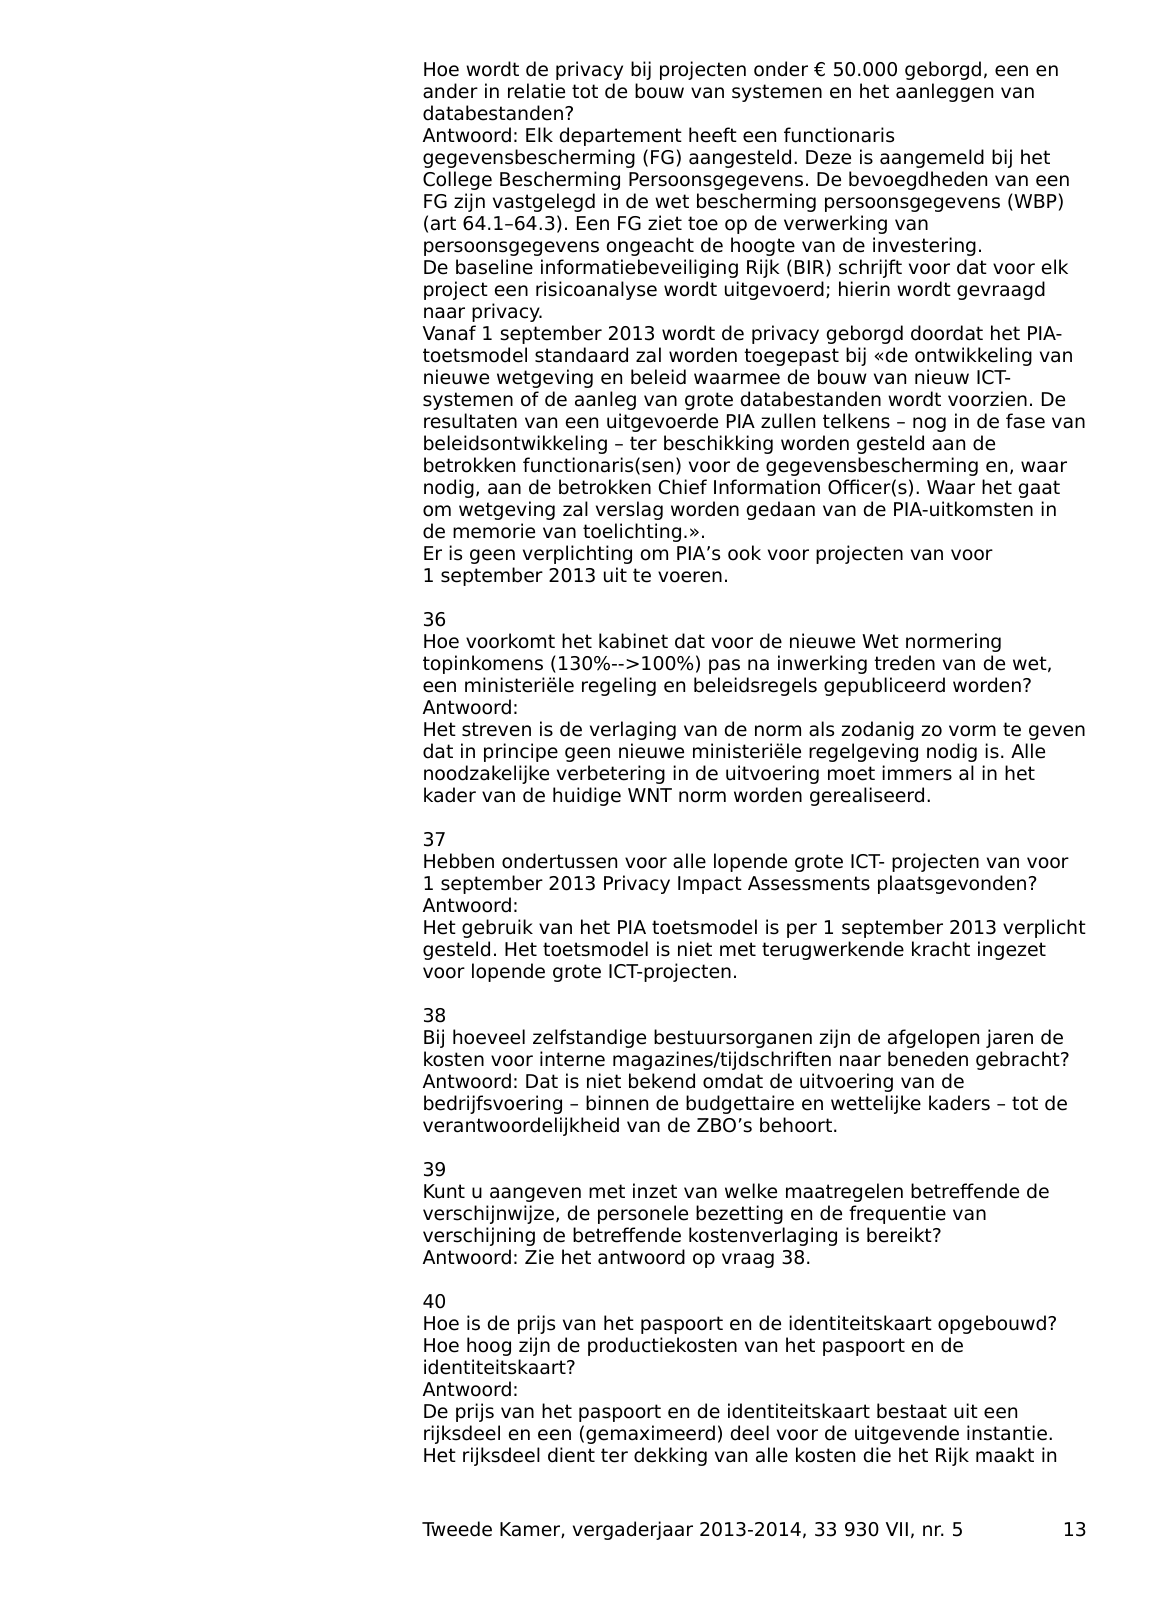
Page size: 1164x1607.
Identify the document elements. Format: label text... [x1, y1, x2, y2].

text Er is geen verplichting om PIA’s ook voor projecten van voor 1 september 2013 uit te voeren. [422, 543, 1087, 587]
text 37 [422, 829, 1087, 851]
text 38 [422, 1005, 1087, 1027]
text Hoe is de prijs van het paspoort en de identiteitskaart opgebouwd? Hoe hoog zijn de productiekosten van het paspoort en de identiteitskaart? [422, 1313, 1087, 1379]
text Antwoord: Elk departement heeft een functionaris gegevensbescherming (FG) aangesteld. Deze is aangemeld bij het College Bescherming Persoonsgegevens. De bevoegdheden van een FG zijn vastgelegd in de wet bescherming persoonsgegevens (WBP)(art 64.1–64.3). Een FG ziet toe op de verwerking van persoonsgegevens ongeacht de hoogte van de investering. [422, 125, 1087, 257]
text Antwoord: [422, 1379, 1087, 1401]
text Antwoord: [422, 697, 1087, 719]
text Hebben ondertussen voor alle lopende grote ICT- projecten van voor 1 september 2013 Privacy Impact Assessments plaatsgevonden? [422, 851, 1087, 895]
text Antwoord: [422, 895, 1087, 917]
text Kunt u aangeven met inzet van welke maatregelen betreffende de verschijnwijze, de personele bezetting en de frequentie van verschijning de betreffende kostenverlaging is bereikt? [422, 1181, 1087, 1247]
text 36 [422, 609, 1087, 631]
text Antwoord: Dat is niet bekend omdat de uitvoering van de bedrijfsvoering – binnen de budgettaire en wettelijke kaders – tot de verantwoordelijkheid van de ZBO’s behoort. [422, 1071, 1087, 1137]
text Bij hoeveel zelfstandige bestuursorganen zijn de afgelopen jaren de kosten voor interne magazines/tijdschriften naar beneden gebracht? [422, 1027, 1087, 1071]
text Antwoord: Zie het antwoord op vraag 38. [422, 1247, 1087, 1269]
text 40 [422, 1291, 1087, 1313]
text 39 [422, 1159, 1087, 1181]
text Hoe voorkomt het kabinet dat voor de nieuwe Wet normering topinkomens (130%-->100%) pas na inwerking treden van de wet, een ministeriële regeling en beleidsregels gepubliceerd worden? [422, 631, 1087, 697]
text De prijs van het paspoort en de identiteitskaart bestaat uit een rijksdeel en een (gemaximeerd) deel voor de uitgevende instantie. Het rijksdeel dient ter dekking van alle kosten die het Rijk maakt in [422, 1401, 1087, 1467]
text Vanaf 1 september 2013 wordt de privacy geborgd doordat het PIA-toetsmodel standaard zal worden toegepast bij «de ontwikkeling van nieuwe wetgeving en beleid waarmee de bouw van nieuw ICT-systemen of de aanleg van grote databestanden wordt voorzien. De resultaten van een uitgevoerde PIA zullen telkens – nog in de fase van beleidsontwikkeling – ter beschikking worden gesteld aan de betrokken functionaris(sen) voor de gegevensbescherming en, waar nodig, aan de betrokken Chief Information Officer(s). Waar het gaat om wetgeving zal verslag worden gedaan van de PIA-uitkomsten in de memorie van toelichting.». [422, 323, 1087, 543]
text De baseline informatiebeveiliging Rijk (BIR) schrijft voor dat voor elk project een risicoanalyse wordt uitgevoerd; hierin wordt gevraagd naar privacy. [422, 257, 1087, 323]
text Hoe wordt de privacy bij projecten onder € 50.000 geborgd, een en ander in relatie tot de bouw van systemen en het aanleggen van databestanden? [422, 59, 1087, 125]
text Het streven is de verlaging van de norm als zodanig zo vorm te geven dat in principe geen nieuwe ministeriële regelgeving nodig is. Alle noodzakelijke verbetering in de uitvoering moet immers al in het kader van de huidige WNT norm worden gerealiseerd. [422, 719, 1087, 807]
text Het gebruik van het PIA toetsmodel is per 1 september 2013 verplicht gesteld. Het toetsmodel is niet met terugwerkende kracht ingezet voor lopende grote ICT-projecten. [422, 917, 1087, 983]
